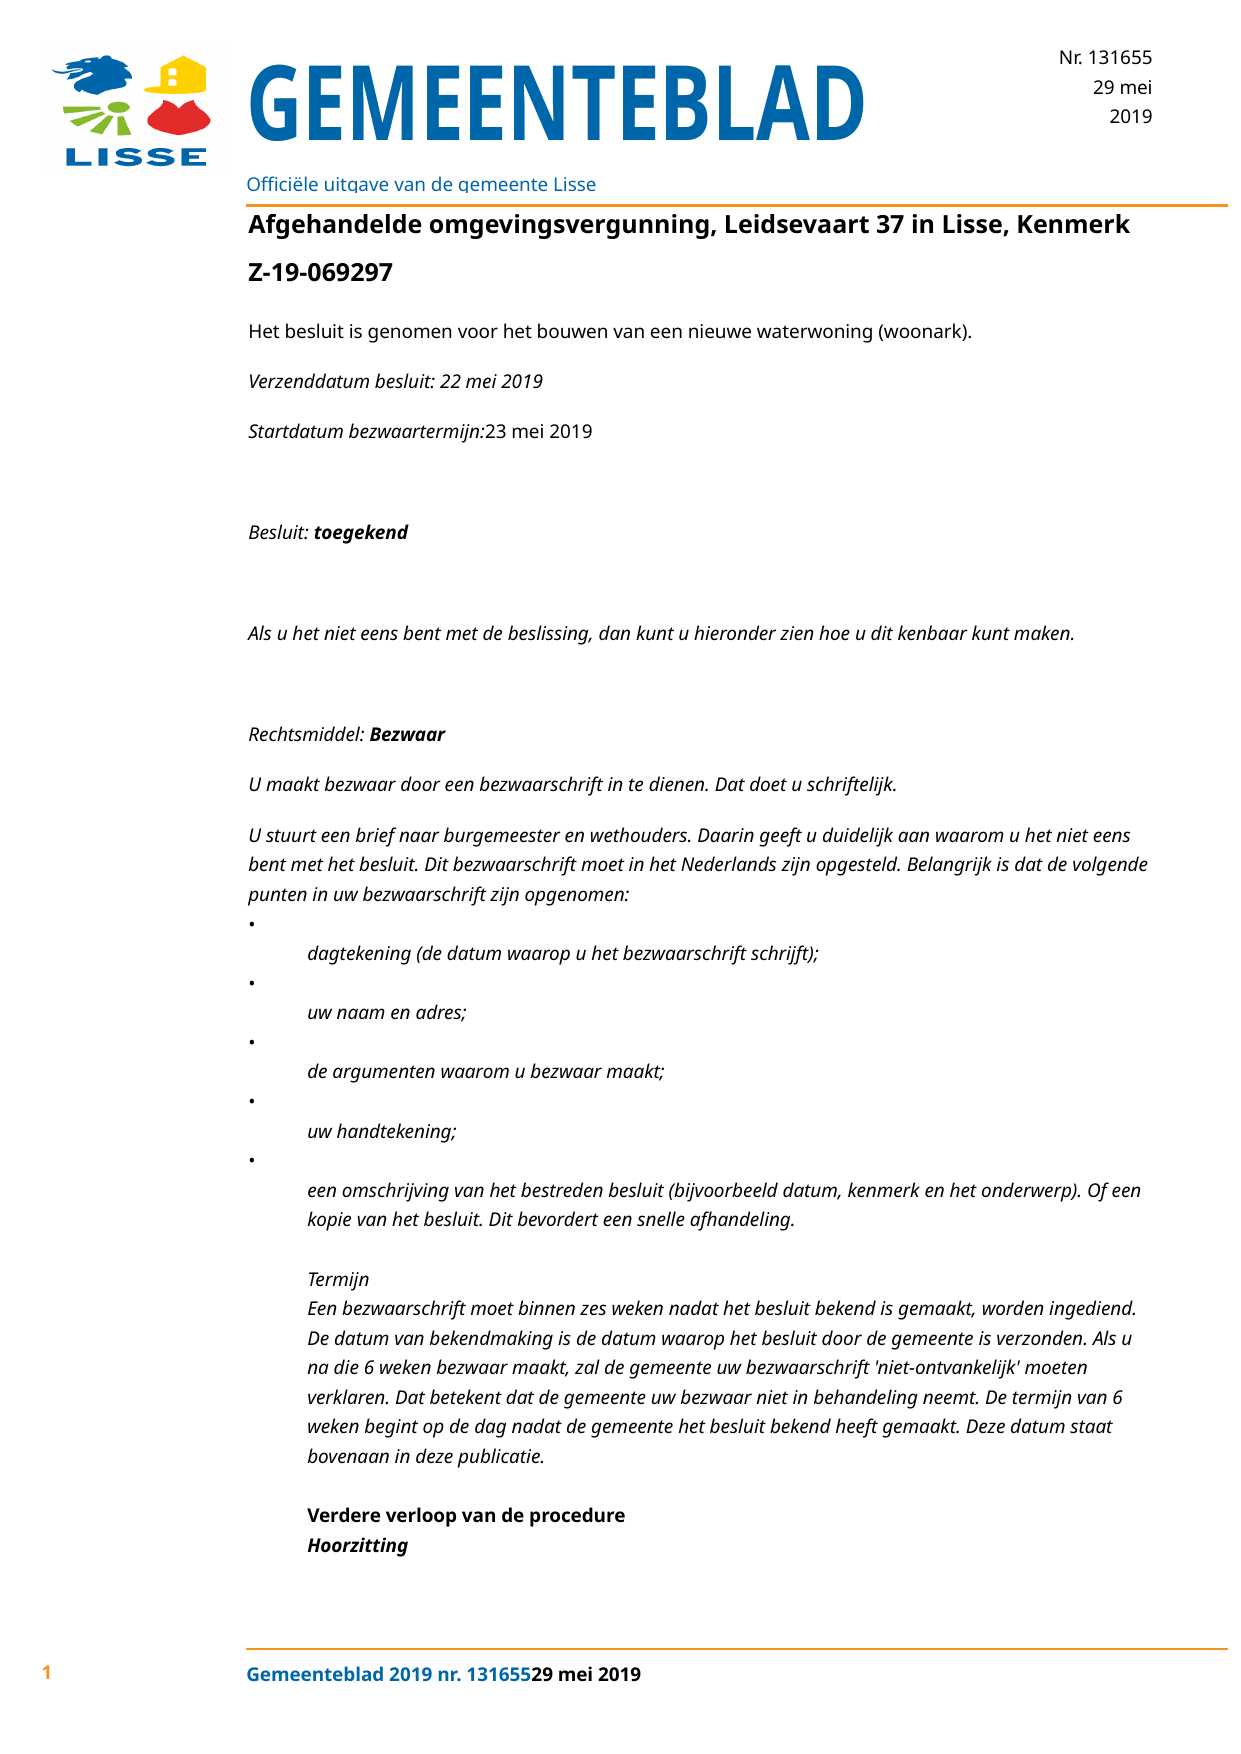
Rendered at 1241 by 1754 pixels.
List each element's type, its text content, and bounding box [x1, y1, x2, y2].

list dagtekening (de datum waarop u het bezwaarschrift schrijft); [248, 940, 1152, 966]
text Besluit: toegekend [248, 519, 1152, 545]
list Verdere verloop van de procedure [248, 1502, 1152, 1528]
text U stuurt een brief naar burgemeester en wethouders. Daarin geeft u duidelijk aan waarom u het niet eens bent met het besluit. Dit bezwaarschrift moet in het Nederlands zijn opgesteld. Belangrijk is dat de volgende punten in uw bezwaarschrift zijn opgenomen: [248, 822, 1152, 907]
text Als u het niet eens bent met de beslissing, dan kunt u hieronder zien hoe u dit kenbaar kunt maken. [248, 620, 1152, 646]
list uw handtekening; [248, 1118, 1152, 1144]
text Rechtsmiddel: Bezwaar [248, 721, 1152, 747]
picture [41, 47, 231, 172]
text Startdatum bezwaartermijn:23 mei 2019 [248, 419, 1152, 444]
text Het besluit is genomen voor het bouwen van een nieuwe waterwoning (woonark). [248, 318, 1152, 344]
list een omschrijving van het bestreden besluit (bijvoorbeeld datum, kenmerk en het onderwerp). Of een kopie van het besluit. Dit bevordert een snelle afhandeling. [248, 1177, 1152, 1232]
list Een bezwaarschrift moet binnen zes weken nadat het besluit bekend is gemaakt, worden ingediend. De datum van bekendmaking is de datum waarop het besluit door de gemeente is verzonden. Als u na die 6 weken bezwaar maakt, zal de gemeente uw bezwaarschrift 'niet-ontvankelijk' moeten verklaren. Dat betekent dat de gemeente uw bezwaar niet in behandeling neemt. De termijn van 6 weken begint op de dag nadat de gemeente het besluit bekend heeft gemaakt. Deze datum staat bovenaan in deze publicatie. [248, 1295, 1152, 1469]
text Afgehandelde omgevingsvergunning, Leidsevaart 37 in Lisse, Kenmerk Z-19-069297 [248, 207, 1152, 288]
text U maakt bezwaar door een bezwaarschrift in te dienen. Dat doet u schriftelijk. [248, 772, 1152, 797]
list de argumenten waarom u bezwaar maakt; [248, 1059, 1152, 1084]
list Hoorzitting [248, 1532, 1152, 1558]
list uw naam en adres; [248, 999, 1152, 1025]
text Verzenddatum besluit: 22 mei 2019 [248, 368, 1152, 394]
list Termijn [248, 1266, 1152, 1292]
